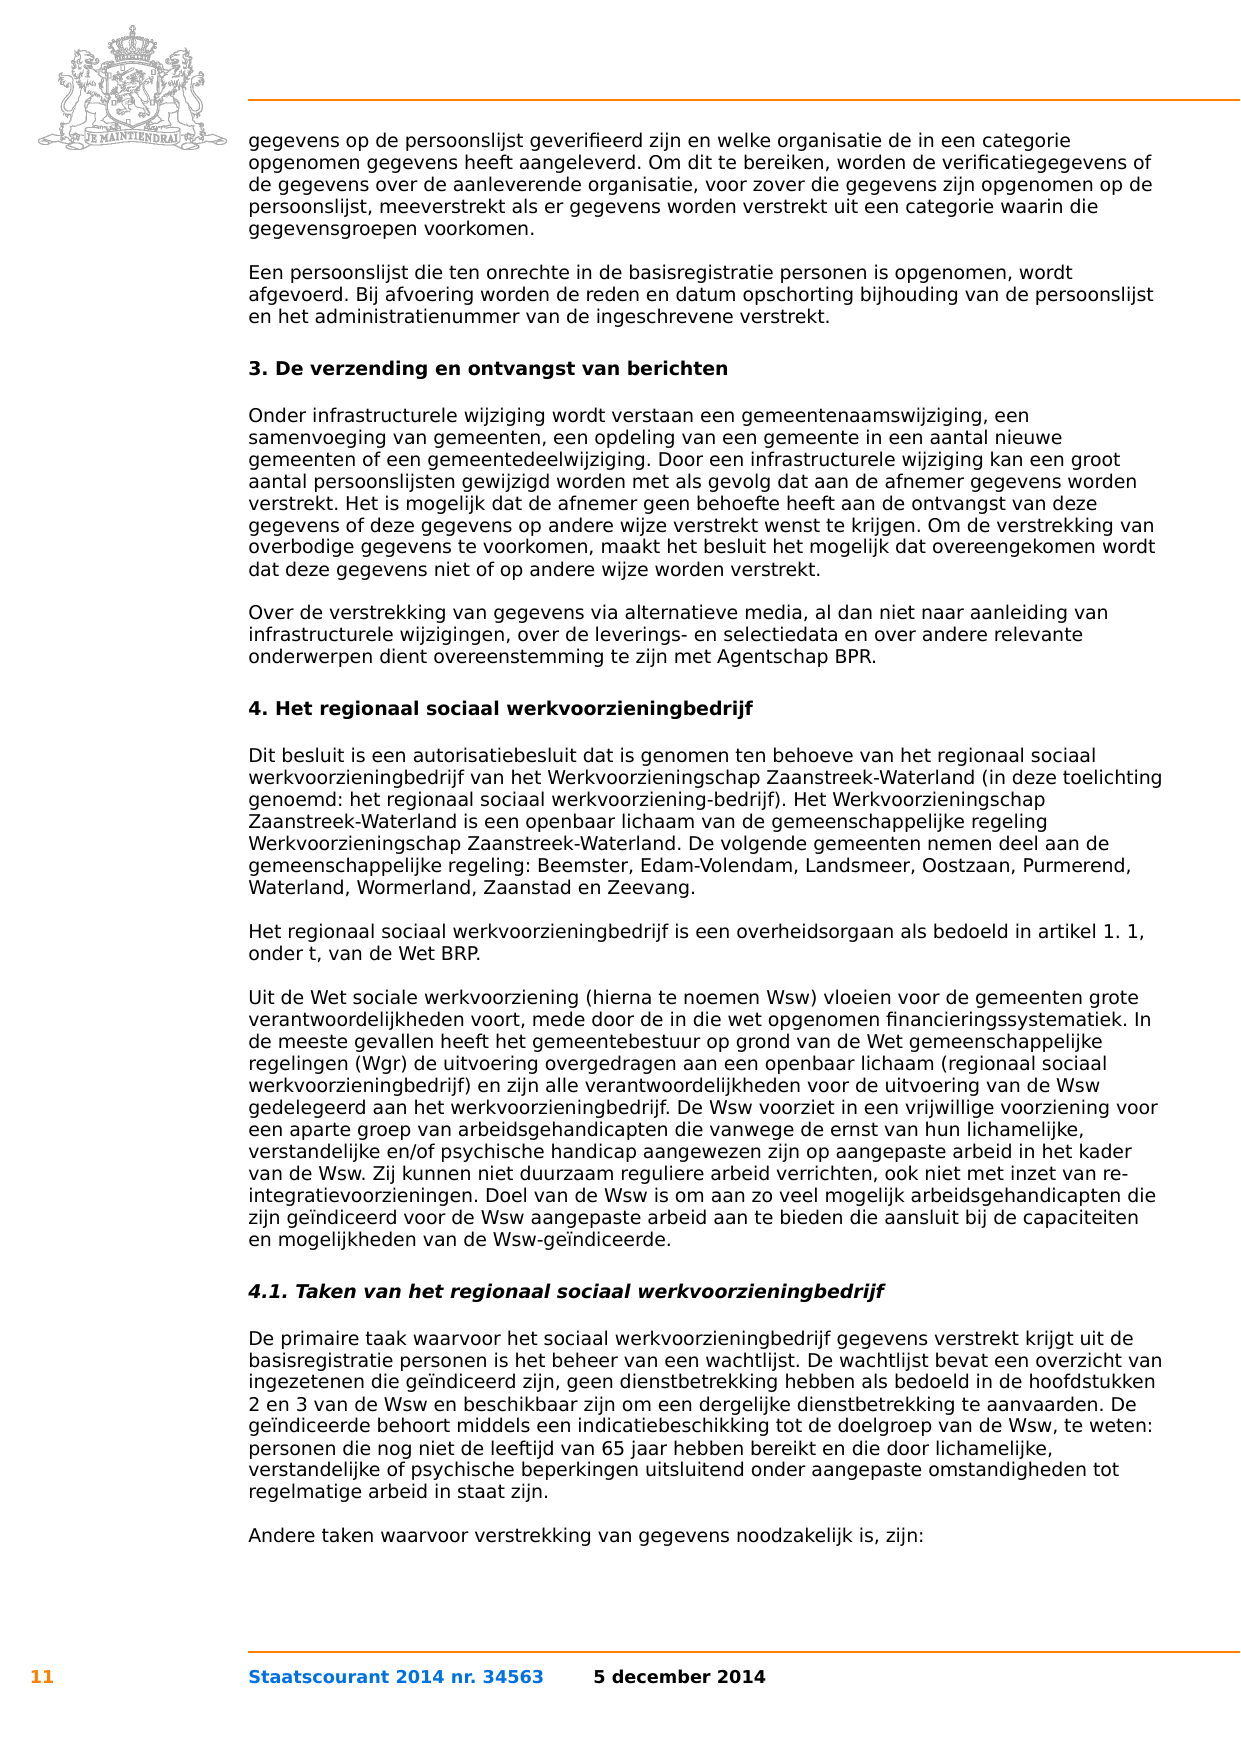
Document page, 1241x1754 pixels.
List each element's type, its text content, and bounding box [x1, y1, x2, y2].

text Een persoonslijst die ten onrechte in de basisregistratie personen is opgenomen, wordt afgevoerd. Bij afvoering worden de reden en datum opschorting bijhouding van de persoonslijst en het administratienummer van de ingeschrevene verstrekt. [248, 262, 1163, 328]
text Dit besluit is een autorisatiebesluit dat is genomen ten behoeve van het regionaal sociaal werkvoorzieningbedrijf van het Werkvoorzieningschap Zaanstreek-Waterland (in deze toelichting genoemd: het regionaal sociaal werkvoorziening-bedrijf). Het Werkvoorzieningschap Zaanstreek-Waterland is een openbaar lichaam van de gemeenschappelijke regeling Werkvoorzieningschap Zaanstreek-Waterland. De volgende gemeenten nemen deel aan de gemeenschappelijke regeling: Beemster, Edam-Volendam, Landsmeer, Oostzaan, Purmerend, Waterland, Wormerland, Zaanstad en Zeevang. [248, 745, 1163, 899]
text Onder infrastructurele wijziging wordt verstaan een gemeentenaamswijziging, een samenvoeging van gemeenten, een opdeling van een gemeente in een aantal nieuwe gemeenten of een gemeentedeelwijziging. Door een infrastructurele wijziging kan een groot aantal persoonslijsten gewijzigd worden met als gevolg dat aan de afnemer gegevens worden verstrekt. Het is mogelijk dat de afnemer geen behoefte heeft aan de ontvangst van deze gegevens of deze gegevens op andere wijze verstrekt wenst te krijgen. Om de verstrekking van overbodige gegevens te voorkomen, maakt het besluit het mogelijk dat overeengekomen wordt dat deze gegevens niet of op andere wijze worden verstrekt. [248, 404, 1163, 580]
text Uit de Wet sociale werkvoorziening (hierna te noemen Wsw) vloeien voor de gemeenten grote verantwoordelijkheden voort, mede door de in die wet opgenomen financieringssystematiek. In de meeste gevallen heeft het gemeentebestuur op grond van de Wet gemeenschappelijke regelingen (Wgr) de uitvoering overgedragen aan een openbaar lichaam (regionaal sociaal werkvoorzieningbedrijf) en zijn alle verantwoordelijkheden voor de uitvoering van de Wsw gedelegeerd aan het werkvoorzieningbedrijf. De Wsw voorziet in een vrijwillige voorziening voor een aparte groep van arbeidsgehandicapten die vanwege de ernst van hun lichamelijke, verstandelijke en/of psychische handicap aangewezen zijn op aangepaste arbeid in het kader van de Wsw. Zij kunnen niet duurzaam reguliere arbeid verrichten, ook niet met inzet van re-integratievoorzieningen. Doel van de Wsw is om aan zo veel mogelijk arbeidsgehandicapten die zijn geïndiceerd voor de Wsw aangepaste arbeid aan te bieden die aansluit bij de capaciteiten en mogelijkheden van de Wsw-geïndiceerde. [248, 987, 1163, 1251]
text Over de verstrekking van gegevens via alternatieve media, al dan niet naar aanleiding van infrastructurele wijzigingen, over de leverings- en selectiedata en over andere relevante onderwerpen dient overeenstemming te zijn met Agentschap BPR. [248, 602, 1163, 668]
subtitle 4.1. Taken van het regionaal sociaal werkvoorzieningbedrijf [248, 1281, 1163, 1302]
text De primaire taak waarvoor het sociaal werkvoorzieningbedrijf gegevens verstrekt krijgt uit de basisregistratie personen is het beheer van een wachtlijst. De wachtlijst bevat een overzicht van ingezetenen die geïndiceerd zijn, geen dienstbetrekking hebben als bedoeld in de hoofdstukken 2 en 3 van de Wsw en beschikbaar zijn om een dergelijke dienstbetrekking te aanvaarden. De geïndiceerde behoort middels een indicatiebeschikking tot de doelgroep van de Wsw, te weten: personen die nog niet de leeftijd van 65 jaar hebben bereikt en die door lichamelijke, verstandelijke of psychische beperkingen uitsluitend onder aangepaste omstandigheden tot regelmatige arbeid in staat zijn. [248, 1327, 1163, 1503]
picture [38, 25, 227, 150]
subtitle 4. Het regionaal sociaal werkvoorzieningbedrijf [248, 698, 1163, 720]
subtitle 3. De verzending en ontvangst van berichten [248, 358, 1163, 379]
text Het regionaal sociaal werkvoorzieningbedrijf is een overheidsorgaan als bedoeld in artikel 1. 1, onder t, van de Wet BRP. [248, 921, 1163, 965]
text Andere taken waarvoor verstrekking van gegevens noodzakelijk is, zijn: [248, 1525, 1163, 1547]
text gegevens op de persoonslijst geverifieerd zijn en welke organisatie de in een categorie opgenomen gegevens heeft aangeleverd. Om dit te bereiken, worden de verificatiegegevens of de gegevens over de aanleverende organisatie, voor zover die gegevens zijn opgenomen op de persoonslijst, meeverstrekt als er gegevens worden verstrekt uit een categorie waarin die gegevensgroepen voorkomen. [248, 130, 1163, 240]
